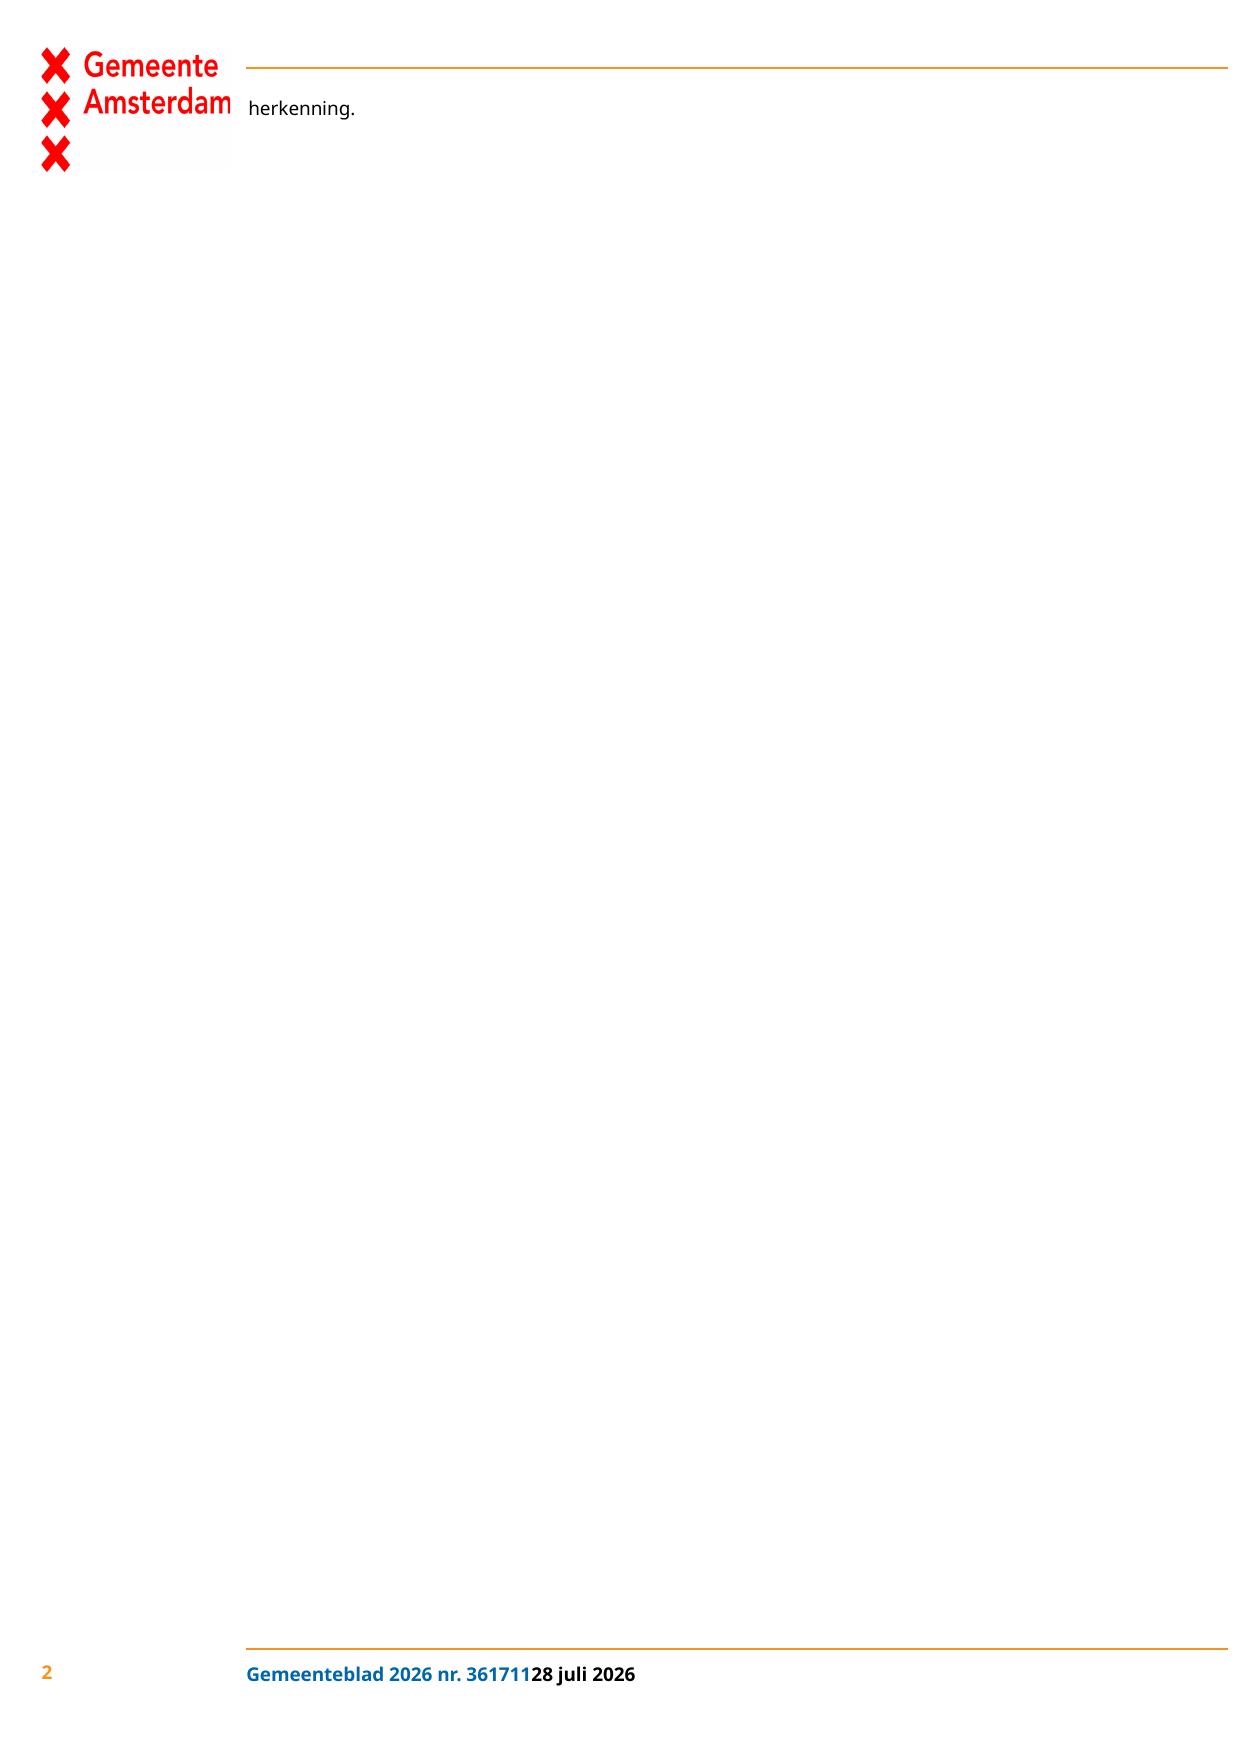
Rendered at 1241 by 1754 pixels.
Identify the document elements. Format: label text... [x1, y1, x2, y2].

picture [41, 47, 231, 172]
text herkenning. [248, 95, 1152, 121]
